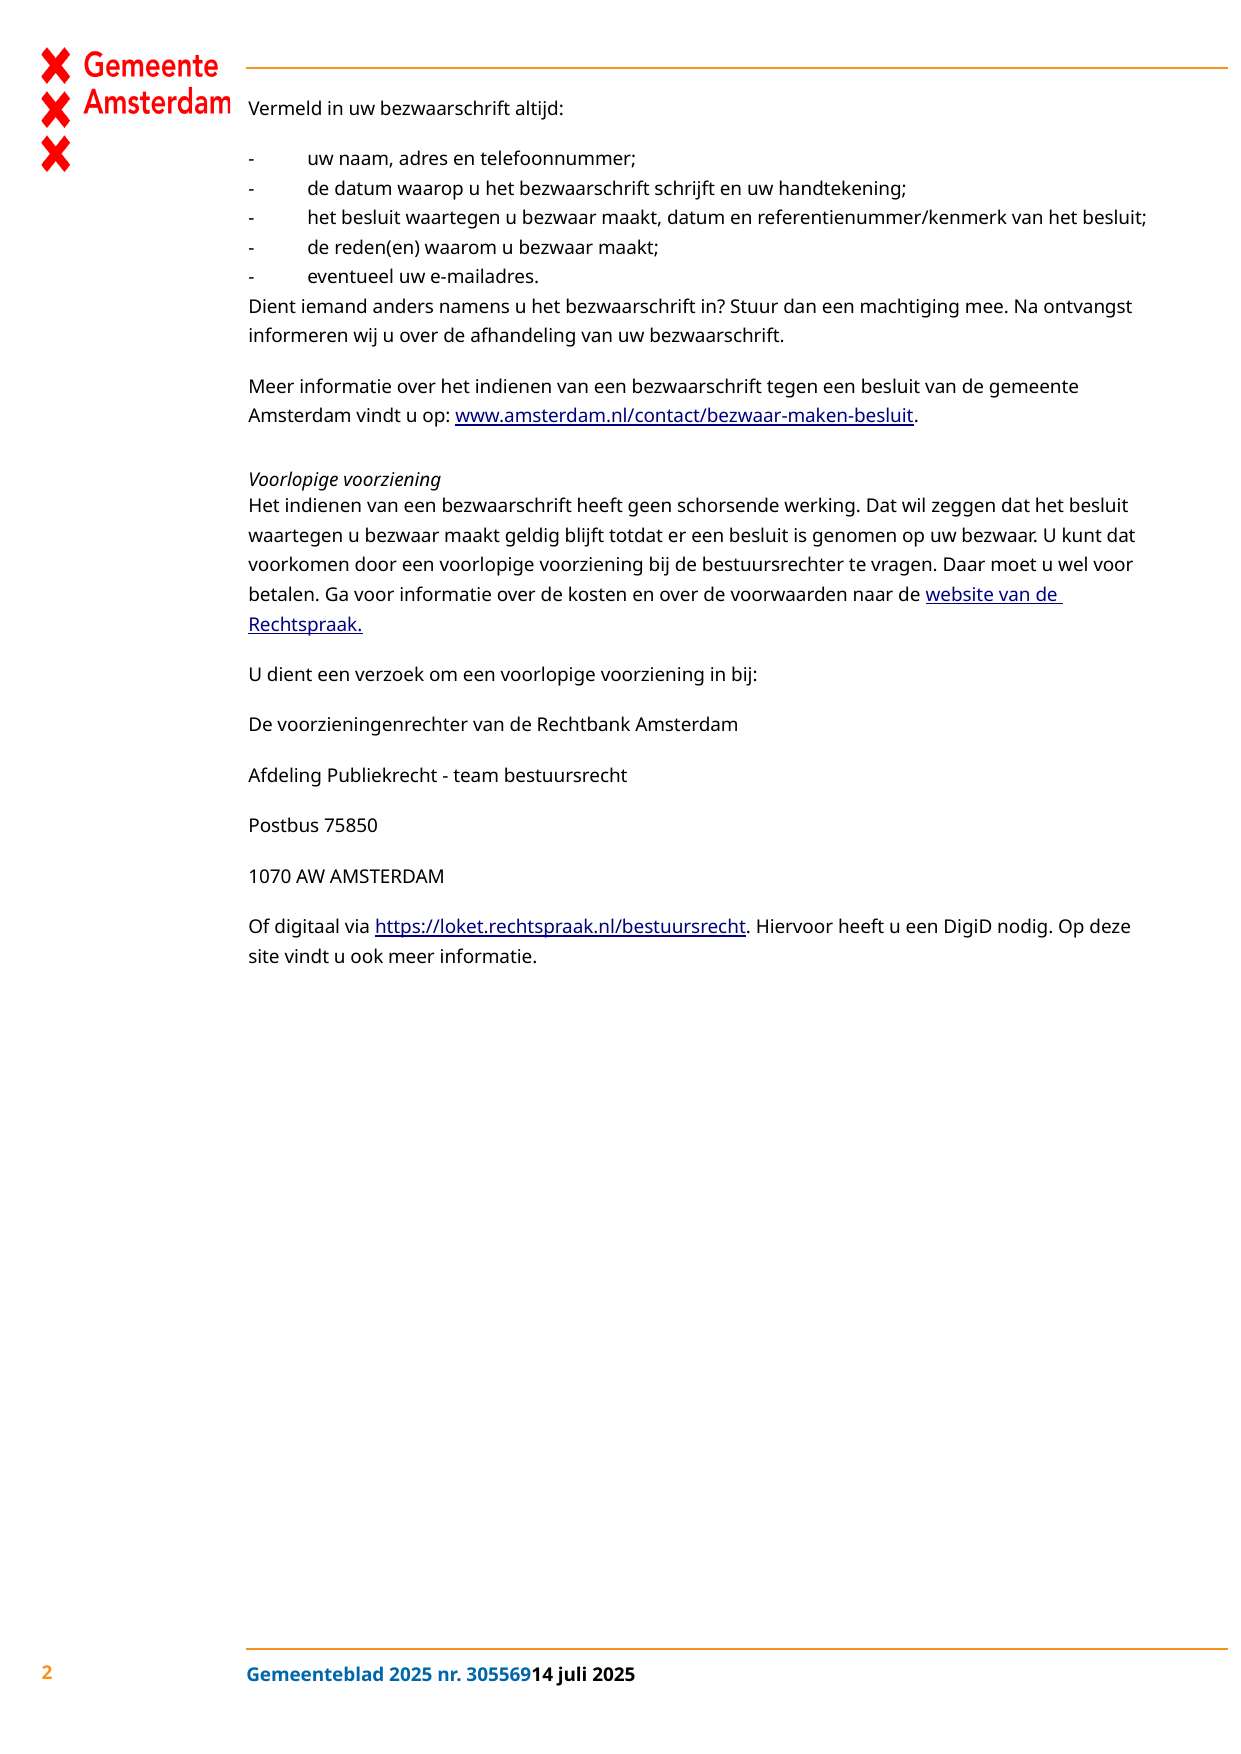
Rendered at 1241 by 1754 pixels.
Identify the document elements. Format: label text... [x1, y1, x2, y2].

text Vermeld in uw bezwaarschrift altijd: [248, 95, 1152, 121]
list de reden(en) waarom u bezwaar maakt; [248, 234, 1152, 260]
text Het indienen van een bezwaarschrift heeft geen schorsende werking. Dat wil zeggen dat het besluit waartegen u bezwaar maakt geldig blijft totdat er een besluit is genomen op uw bezwaar. U kunt dat voorkomen door een voorlopige voorziening bij de bestuursrechter te vragen. Daar moet u wel voor betalen. Ga voor informatie over de kosten en over de voorwaarden naar de website van de Rechtspraak. [248, 492, 1152, 636]
text Dient iemand anders namens u het bezwaarschrift in? Stuur dan een machtiging mee. Na ontvangst informeren wij u over de afhandeling van uw bezwaarschrift. [248, 293, 1152, 348]
list uw naam, adres en telefoonnummer; [248, 145, 1152, 171]
text Afdeling Publiekrecht - team bestuursrecht [248, 762, 1152, 788]
text De voorzieningenrechter van de Rechtbank Amsterdam [248, 712, 1152, 737]
picture [41, 47, 231, 172]
text Postbus 75850 [248, 812, 1152, 838]
text Of digitaal via https://loket.rechtspraak.nl/bestuursrecht. Hiervoor heeft u een DigiD nodig. Op deze site vindt u ook meer informatie. [248, 913, 1152, 968]
text U dient een verzoek om een voorlopige voorziening in bij: [248, 661, 1152, 687]
list de datum waarop u het bezwaarschrift schrijft en uw handtekening; [248, 175, 1152, 201]
text Voorlopige voorziening [248, 467, 1152, 492]
list het besluit waartegen u bezwaar maakt, datum en referentienummer/kenmerk van het besluit; [248, 204, 1152, 230]
text 1070 AW AMSTERDAM [248, 863, 1152, 888]
text Meer informatie over het indienen van een bezwaarschrift tegen een besluit van de gemeente Amsterdam vindt u op: www.amsterdam.nl/contact/bezwaar-maken-besluit. [248, 373, 1152, 428]
list eventueel uw e-mailadres. [248, 263, 1152, 289]
